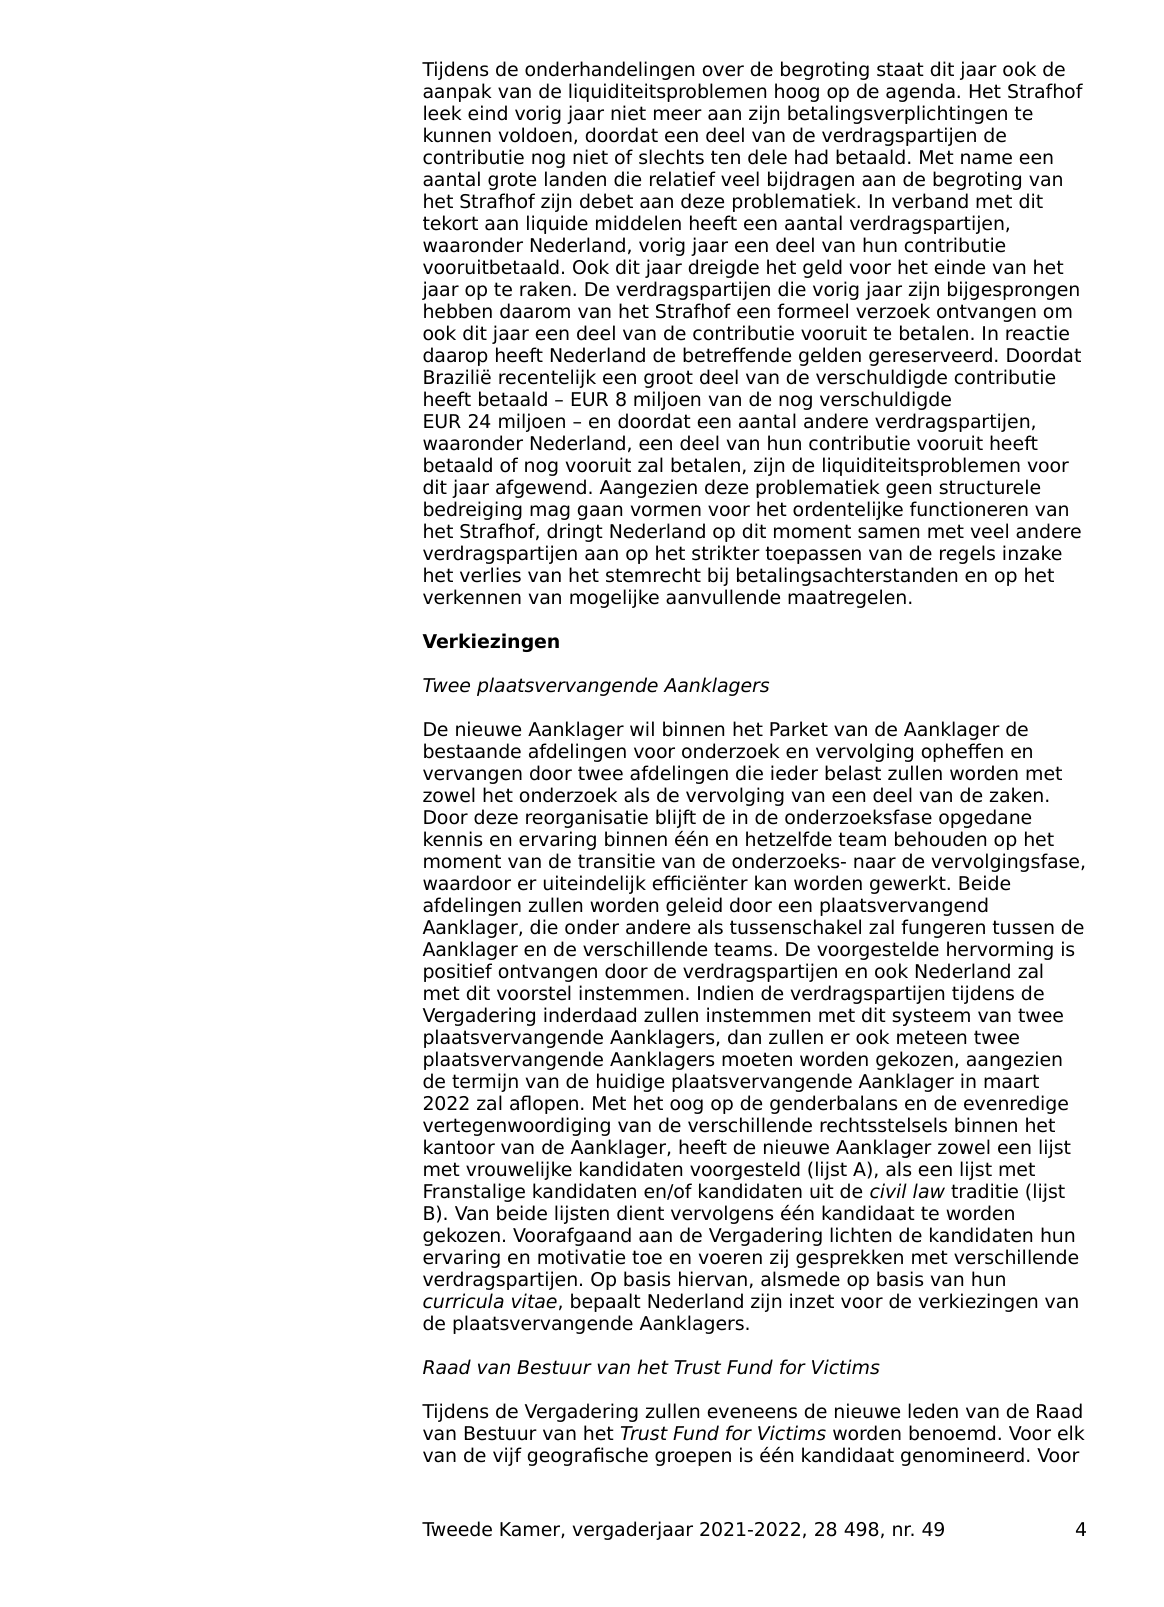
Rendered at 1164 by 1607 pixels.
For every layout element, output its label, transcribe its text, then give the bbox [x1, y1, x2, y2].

subtitle Twee plaatsvervangende Aanklagers [422, 675, 1087, 697]
subtitle Raad van Bestuur van het Trust Fund for Victims [422, 1357, 1087, 1379]
subtitle Verkiezingen [422, 631, 1087, 653]
text Tijdens de Vergadering zullen eveneens de nieuwe leden van de Raad van Bestuur van het Trust Fund for Victims worden benoemd. Voor elk van de vijf geografische groepen is één kandidaat genomineerd. Voor [422, 1401, 1087, 1467]
text De nieuwe Aanklager wil binnen het Parket van de Aanklager de bestaande afdelingen voor onderzoek en vervolging opheffen en vervangen door twee afdelingen die ieder belast zullen worden met zowel het onderzoek als de vervolging van een deel van de zaken. Door deze reorganisatie blijft de in de onderzoeksfase opgedane kennis en ervaring binnen één en hetzelfde team behouden op het moment van de transitie van de onderzoeks- naar de vervolgingsfase, waardoor er uiteindelijk efficiënter kan worden gewerkt. Beide afdelingen zullen worden geleid door een plaatsvervangend Aanklager, die onder andere als tussenschakel zal fungeren tussen de Aanklager en de verschillende teams. De voorgestelde hervorming is positief ontvangen door de verdragspartijen en ook Nederland zal met dit voorstel instemmen. Indien de verdragspartijen tijdens de Vergadering inderdaad zullen instemmen met dit systeem van twee plaatsvervangende Aanklagers, dan zullen er ook meteen twee plaatsvervangende Aanklagers moeten worden gekozen, aangezien de termijn van de huidige plaatsvervangende Aanklager in maart 2022 zal aflopen. Met het oog op de genderbalans en de evenredige vertegenwoordiging van de verschillende rechtsstelsels binnen het kantoor van de Aanklager, heeft de nieuwe Aanklager zowel een lijst met vrouwelijke kandidaten voorgesteld (lijst A), als een lijst met Franstalige kandidaten en/of kandidaten uit de civil law traditie (lijst B). Van beide lijsten dient vervolgens één kandidaat te worden gekozen. Voorafgaand aan de Vergadering lichten de kandidaten hun ervaring en motivatie toe en voeren zij gesprekken met verschillende verdragspartijen. Op basis hiervan, alsmede op basis van hun curricula vitae, bepaalt Nederland zijn inzet voor de verkiezingen van de plaatsvervangende Aanklagers. [422, 719, 1087, 1334]
text Tijdens de onderhandelingen over de begroting staat dit jaar ook de aanpak van de liquiditeitsproblemen hoog op de agenda. Het Strafhof leek eind vorig jaar niet meer aan zijn betalingsverplichtingen te kunnen voldoen, doordat een deel van de verdragspartijen de contributie nog niet of slechts ten dele had betaald. Met name een aantal grote landen die relatief veel bijdragen aan de begroting van het Strafhof zijn debet aan deze problematiek. In verband met dit tekort aan liquide middelen heeft een aantal verdragspartijen, waaronder Nederland, vorig jaar een deel van hun contributie vooruitbetaald. Ook dit jaar dreigde het geld voor het einde van het jaar op te raken. De verdragspartijen die vorig jaar zijn bijgesprongen hebben daarom van het Strafhof een formeel verzoek ontvangen om ook dit jaar een deel van de contributie vooruit te betalen. In reactie daarop heeft Nederland de betreffende gelden gereserveerd. Doordat Brazilië recentelijk een groot deel van de verschuldigde contributie heeft betaald – EUR 8 miljoen van de nog verschuldigde EUR 24 miljoen – en doordat een aantal andere verdragspartijen, waaronder Nederland, een deel van hun contributie vooruit heeft betaald of nog vooruit zal betalen, zijn de liquiditeitsproblemen voor dit jaar afgewend. Aangezien deze problematiek geen structurele bedreiging mag gaan vormen voor het ordentelijke functioneren van het Strafhof, dringt Nederland op dit moment samen met veel andere verdragspartijen aan op het strikter toepassen van de regels inzake het verlies van het stemrecht bij betalingsachterstanden en op het verkennen van mogelijke aanvullende maatregelen. [422, 59, 1087, 608]
